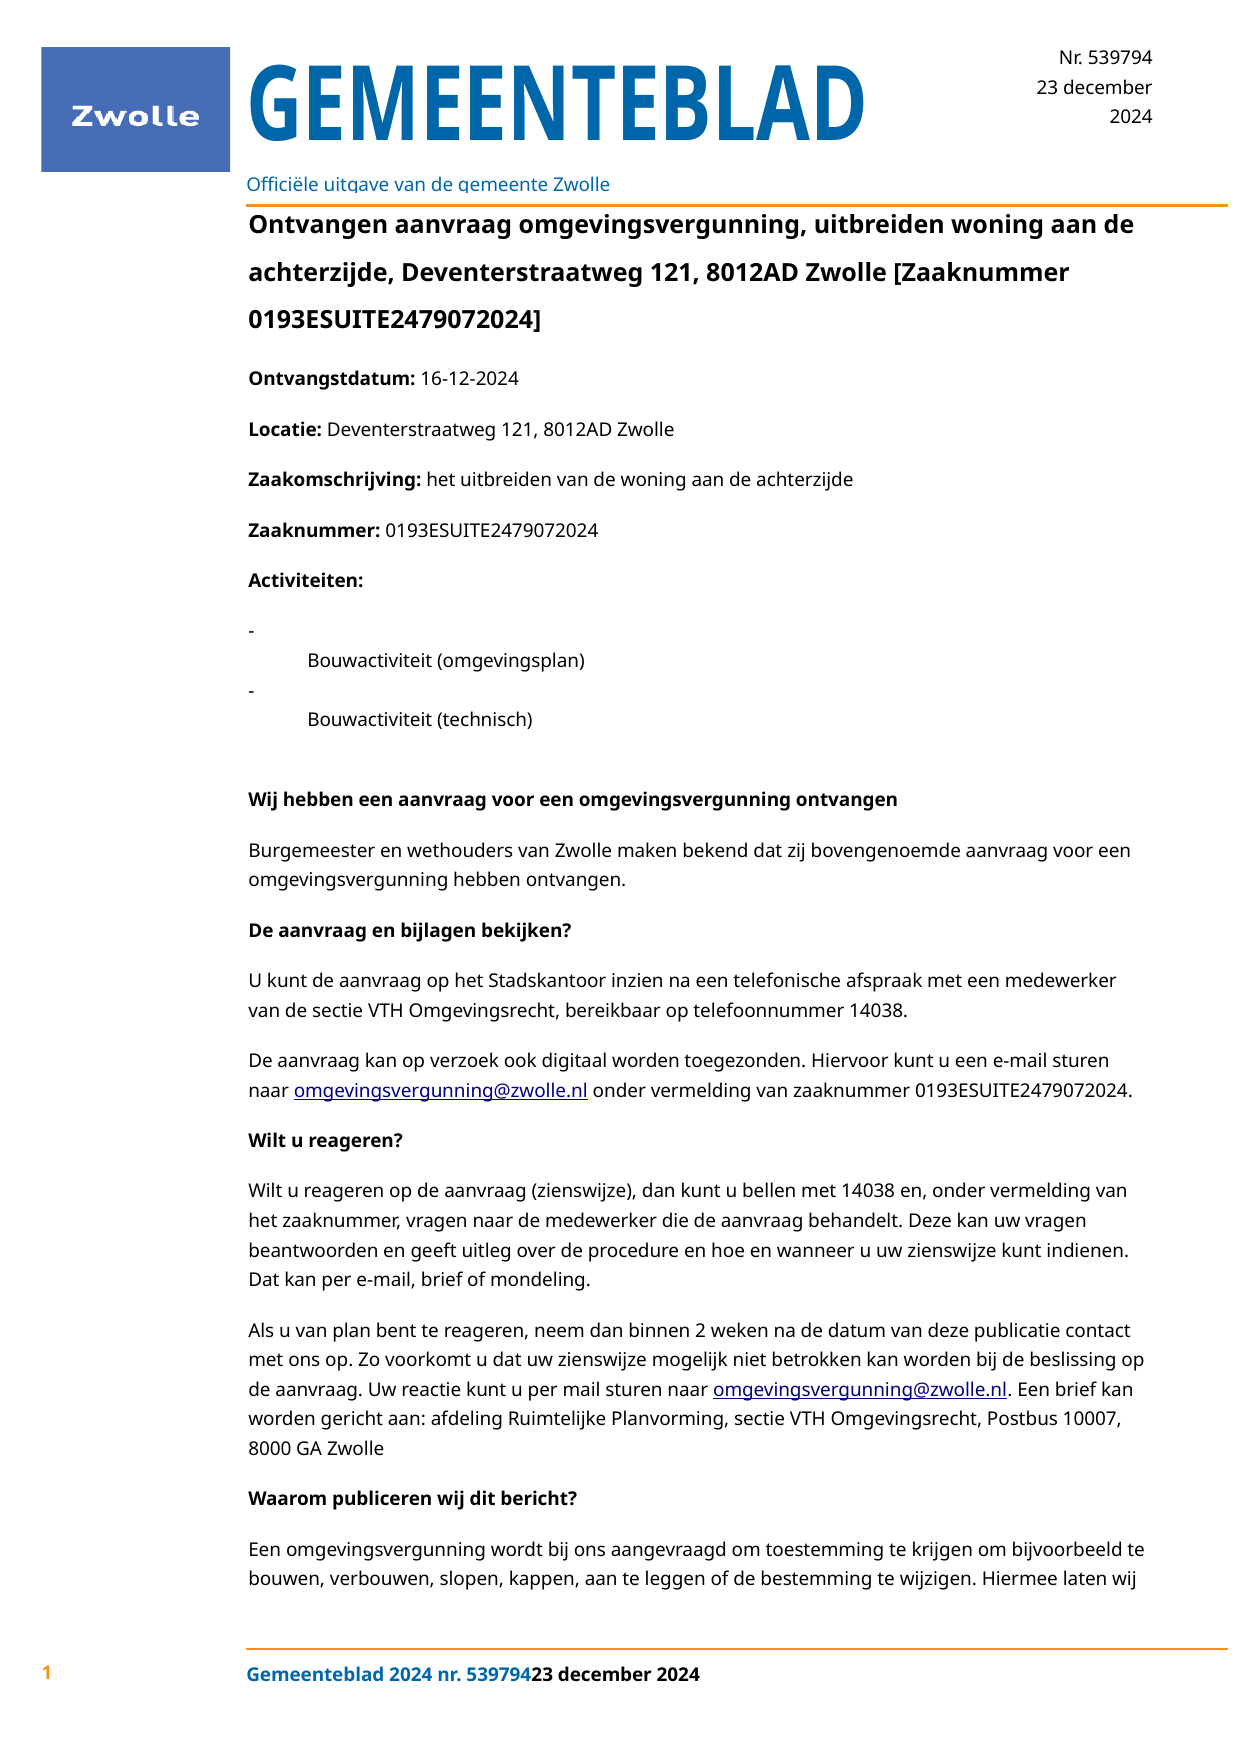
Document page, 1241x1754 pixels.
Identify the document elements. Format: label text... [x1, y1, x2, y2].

list Bouwactiviteit (technisch) [248, 706, 1152, 732]
text De aanvraag kan op verzoek ook digitaal worden toegezonden. Hiervoor kunt u een e-mail sturen naar omgevingsvergunning@zwolle.nl onder vermelding van zaaknummer 0193ESUITE2479072024. [248, 1047, 1152, 1102]
text Zaakomschrijving: het uitbreiden van de woning aan de achterzijde [248, 466, 1152, 492]
text Activiteiten: [248, 567, 1152, 593]
text De aanvraag en bijlagen bekijken? [248, 917, 1152, 942]
text Ontvangstdatum: 16-12-2024 [248, 366, 1152, 391]
text Zaaknummer: 0193ESUITE2479072024 [248, 517, 1152, 542]
text Burgemeester en wethouders van Zwolle maken bekend dat zij bovengenoemde aanvraag voor een omgevingsvergunning hebben ontvangen. [248, 837, 1152, 892]
text Ontvangen aanvraag omgevingsvergunning, uitbreiden woning aan de achterzijde, Deventerstraatweg 121, 8012AD Zwolle [Zaaknummer 0193ESUITE2479072024] [248, 207, 1152, 336]
picture [41, 47, 231, 172]
text Wij hebben een aanvraag voor een omgevingsvergunning ontvangen [248, 786, 1152, 812]
text Een omgevingsvergunning wordt bij ons aangevraagd om toestemming te krijgen om bijvoorbeeld te bouwen, verbouwen, slopen, kappen, aan te leggen of de bestemming te wijzigen. Hiermee laten wij [248, 1536, 1152, 1591]
text Als u van plan bent te reageren, neem dan binnen 2 weken na de datum van deze publicatie contact met ons op. Zo voorkomt u dat uw zienswijze mogelijk niet betrokken kan worden bij de beslissing op de aanvraag. Uw reactie kunt u per mail sturen naar omgevingsvergunning@zwolle.nl. Een brief kan worden gericht aan: afdeling Ruimtelijke Planvorming, sectie VTH Omgevingsrecht, Postbus 10007, 8000 GA Zwolle [248, 1317, 1152, 1461]
text Locatie: Deventerstraatweg 121, 8012AD Zwolle [248, 416, 1152, 442]
text Wilt u reageren? [248, 1127, 1152, 1153]
list Bouwactiviteit (omgevingsplan) [248, 647, 1152, 673]
text Wilt u reageren op de aanvraag (zienswijze), dan kunt u bellen met 14038 en, onder vermelding van het zaaknummer, vragen naar de medewerker die de aanvraag behandelt. Deze kan uw vragen beantwoorden en geeft uitleg over de procedure en hoe en wanneer u uw zienswijze kunt indienen. Dat kan per e-mail, brief of mondeling. [248, 1178, 1152, 1292]
text Waarom publiceren wij dit bericht? [248, 1486, 1152, 1511]
text U kunt de aanvraag op het Stadskantoor inzien na een telefonische afspraak met een medewerker van de sectie VTH Omgevingsrecht, bereikbaar op telefoonnummer 14038. [248, 967, 1152, 1022]
